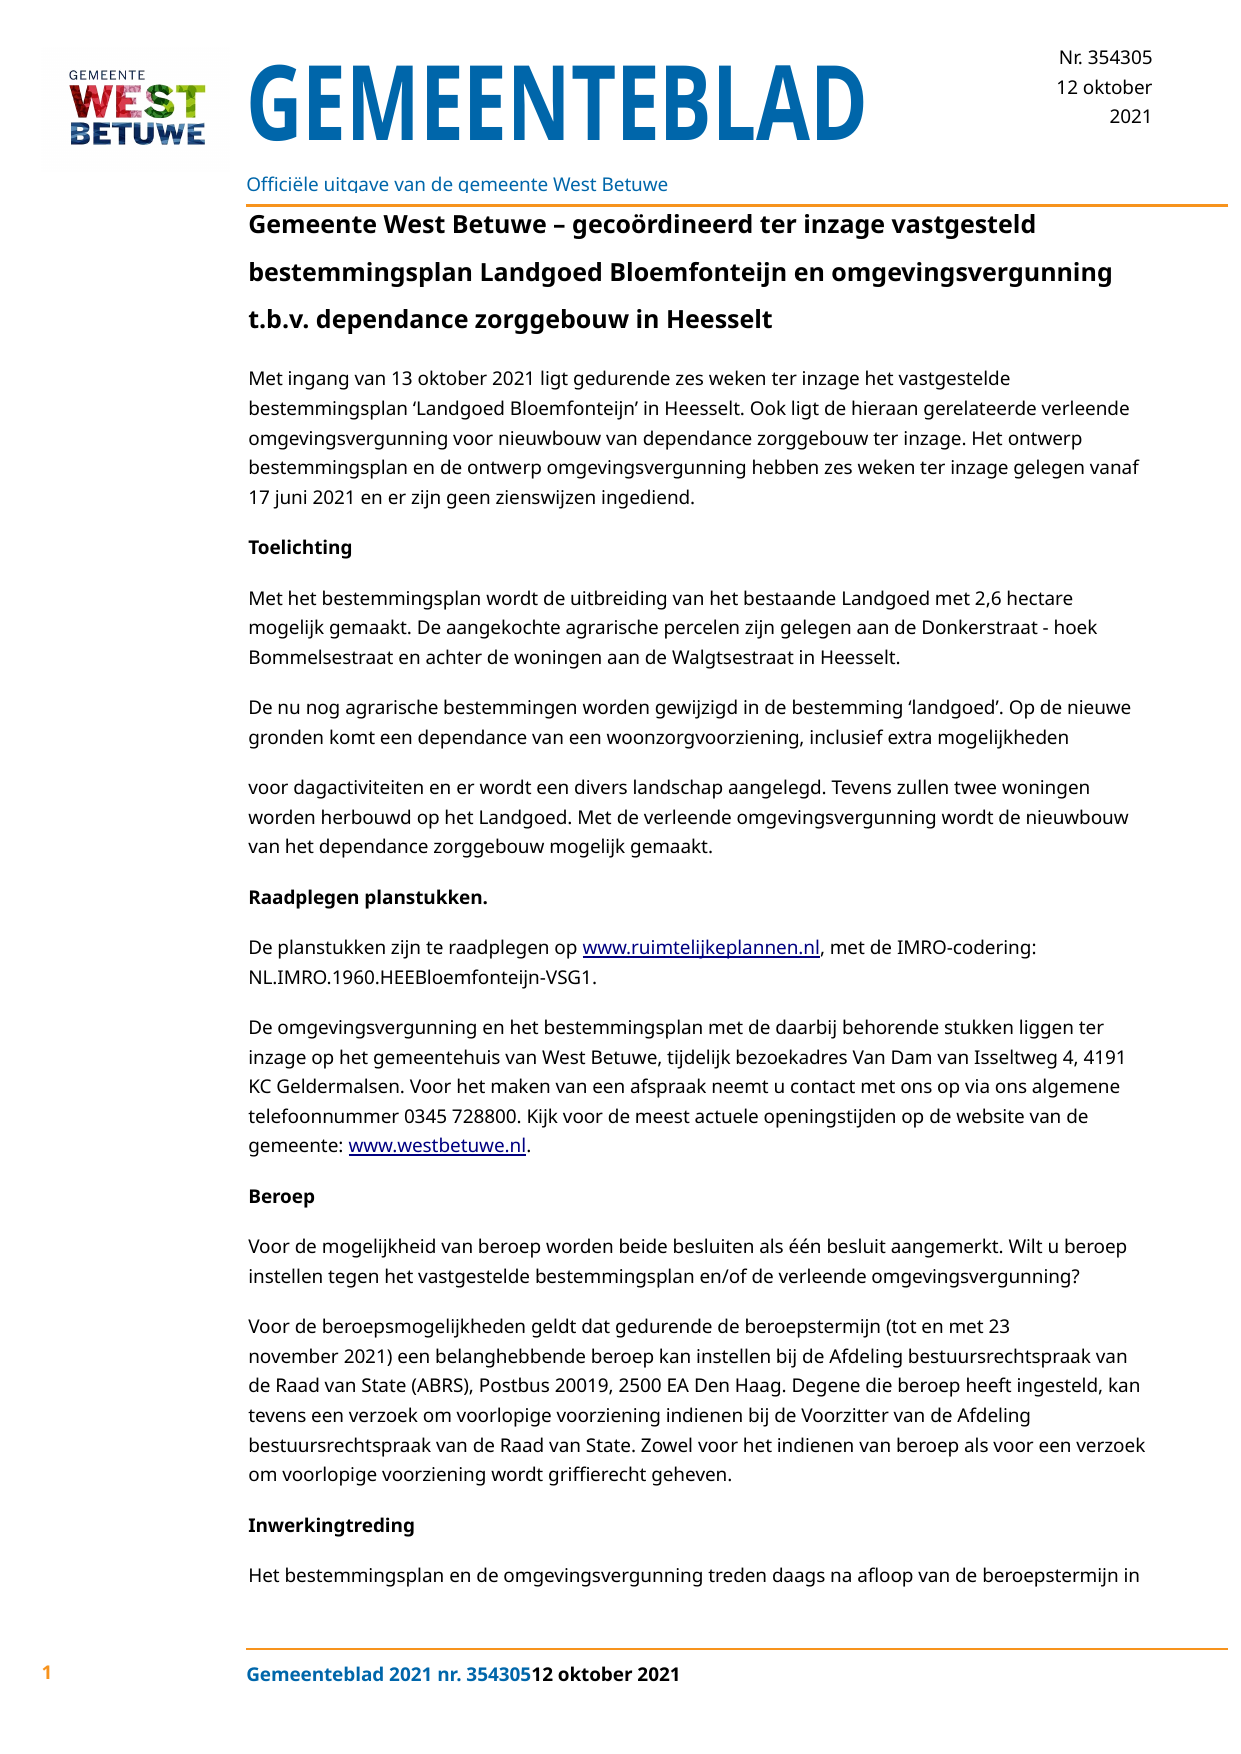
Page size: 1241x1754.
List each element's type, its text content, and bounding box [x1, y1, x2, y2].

text Beroep [248, 1183, 1152, 1209]
text Voor de beroepsmogelijkheden geldt dat gedurende de beroepstermijn (tot en met 23 november 2021) een belanghebbende beroep kan instellen bij de Afdeling bestuursrechtspraak van de Raad van State (ABRS), Postbus 20019, 2500 EA Den Haag. Degene die beroep heeft ingesteld, kan tevens een verzoek om voorlopige voorziening indienen bij de Voorzitter van de Afdeling bestuursrechtspraak van de Raad van State. Zowel voor het indienen van beroep als voor een verzoek om voorlopige voorziening wordt griffierecht geheven. [248, 1313, 1152, 1487]
text Het bestemmingsplan en de omgevingsvergunning treden daags na afloop van de beroepstermijn in [248, 1562, 1152, 1588]
text Inwerkingtreding [248, 1512, 1152, 1537]
text voor dagactiviteiten en er wordt een divers landschap aangelegd. Tevens zullen twee woningen worden herbouwd op het Landgoed. Met de verleende omgevingsvergunning wordt de nieuwbouw van het dependance zorggebouw mogelijk gemaakt. [248, 774, 1152, 859]
text Toelichting [248, 534, 1152, 560]
text De planstukken zijn te raadplegen op www.ruimtelijkeplannen.nl, met de IMRO-codering: NL.IMRO.1960.HEEBloemfonteijn-VSG1. [248, 934, 1152, 989]
text De nu nog agrarische bestemmingen worden gewijzigd in de bestemming ‘landgoed’. Op de nieuwe gronden komt een dependance van een woonzorgvoorziening, inclusief extra mogelijkheden [248, 694, 1152, 749]
text De omgevingsvergunning en het bestemmingsplan met de daarbij behorende stukken liggen ter inzage op het gemeentehuis van West Betuwe, tijdelijk bezoekadres Van Dam van Isseltweg 4, 4191 KC Geldermalsen. Voor het maken van een afspraak neemt u contact met ons op via ons algemene telefoonnummer 0345 728800. Kijk voor de meest actuele openingstijden op de website van de gemeente: www.westbetuwe.nl. [248, 1014, 1152, 1158]
text Met ingang van 13 oktober 2021 ligt gedurende zes weken ter inzage het vastgestelde bestemmingsplan ‘Landgoed Bloemfonteijn’ in Heesselt. Ook ligt de hieraan gerelateerde verleende omgevingsvergunning voor nieuwbouw van dependance zorggebouw ter inzage. Het ontwerp bestemmingsplan en de ontwerp omgevingsvergunning hebben zes weken ter inzage gelegen vanaf 17 juni 2021 en er zijn geen zienswijzen ingediend. [248, 366, 1152, 509]
text Voor de mogelijkheid van beroep worden beide besluiten als één besluit aangemerkt. Wilt u beroep instellen tegen het vastgestelde bestemmingsplan en/of de verleende omgevingsvergunning? [248, 1233, 1152, 1289]
text Met het bestemmingsplan wordt de uitbreiding van het bestaande Landgoed met 2,6 hectare mogelijk gemaakt. De aangekochte agrarische percelen zijn gelegen aan de Donkerstraat - hoek Bommelsestraat en achter de woningen aan de Walgtsestraat in Heesselt. [248, 585, 1152, 669]
text Raadplegen planstukken. [248, 884, 1152, 909]
text Gemeente West Betuwe – gecoördineerd ter inzage vastgesteld bestemmingsplan Landgoed Bloemfonteijn en omgevingsvergunning t.b.v. dependance zorggebouw in Heesselt [248, 207, 1152, 336]
picture [41, 47, 231, 172]
